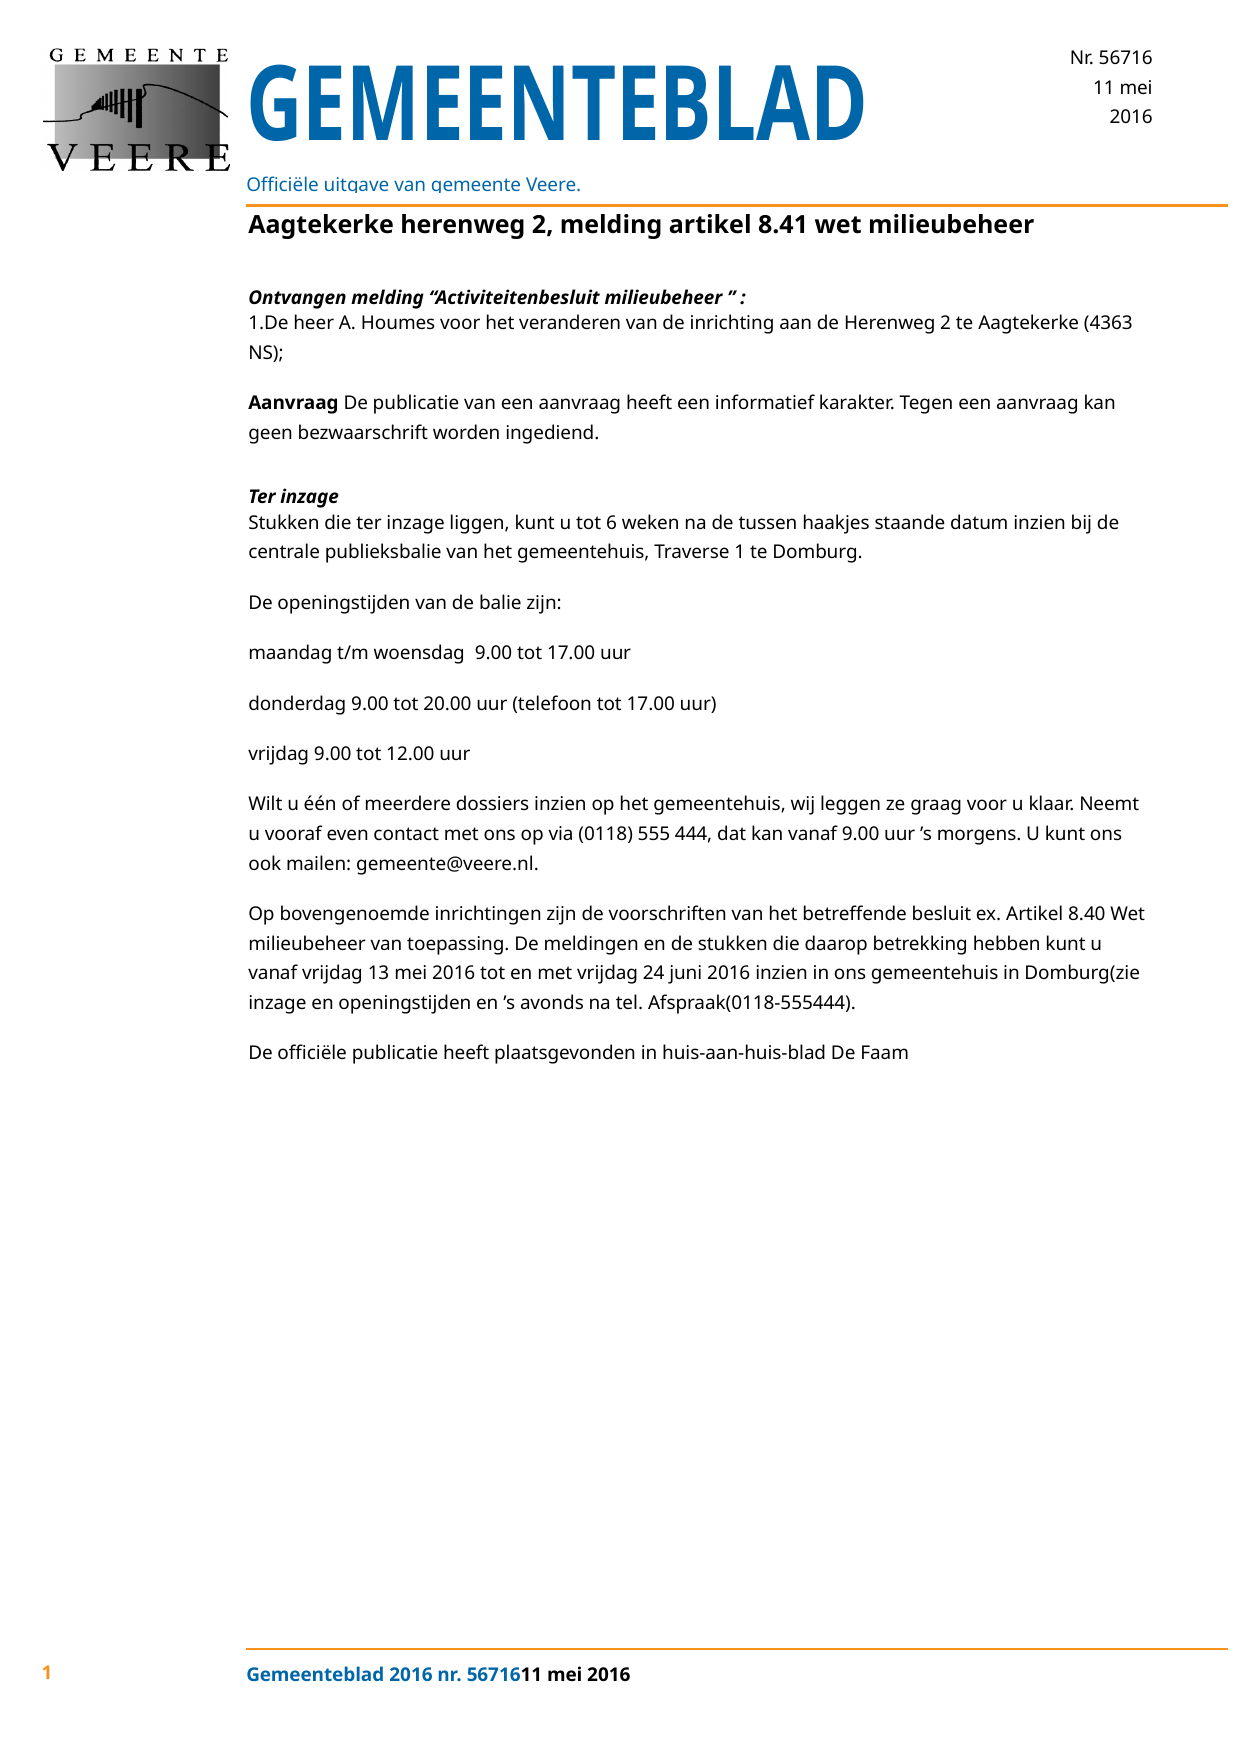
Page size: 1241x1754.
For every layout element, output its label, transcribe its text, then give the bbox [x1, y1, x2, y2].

text De openingstijden van de balie zijn: [248, 589, 1152, 614]
text Aagtekerke herenweg 2, melding artikel 8.41 wet milieubeheer [248, 207, 1152, 241]
text maandag t/m woensdag 9.00 tot 17.00 uur [248, 639, 1152, 665]
text Op bovengenoemde inrichtingen zijn de voorschriften van het betreffende besluit ex. Artikel 8.40 Wet milieubeheer van toepassing. De meldingen en de stukken die daarop betrekking hebben kunt u vanaf vrijdag 13 mei 2016 tot en met vrijdag 24 juni 2016 inzien in ons gemeentehuis in Domburg(zie inzage en openingstijden en ’s avonds na tel. Afspraak(0118-555444). [248, 900, 1152, 1014]
text donderdag 9.00 tot 20.00 uur (telefoon tot 17.00 uur) [248, 690, 1152, 715]
text Ontvangen melding “Activiteitenbesluit milieubeheer ” : [248, 284, 1152, 309]
text Stukken die ter inzage liggen, kunt u tot 6 weken na de tussen haakjes staande datum inzien bij de centrale publieksbalie van het gemeentehuis, Traverse 1 te Domburg. [248, 509, 1152, 564]
text Aanvraag De publicatie van een aanvraag heeft een informatief karakter. Tegen een aanvraag kan geen bezwaarschrift worden ingediend. [248, 389, 1152, 445]
text Wilt u één of meerdere dossiers inzien op het gemeentehuis, wij leggen ze graag voor u klaar. Neemt u vooraf even contact met ons op via (0118) 555 444, dat kan vanaf 9.00 uur ’s morgens. U kunt ons ook mailen: gemeente@veere.nl. [248, 791, 1152, 875]
picture [41, 47, 231, 172]
text vrijdag 9.00 tot 12.00 uur [248, 740, 1152, 766]
text 1.De heer A. Houmes voor het veranderen van de inrichting aan de Herenweg 2 te Aagtekerke (4363 NS); [248, 309, 1152, 365]
text Ter inzage [248, 483, 1152, 509]
text De officiële publicatie heeft plaatsgevonden in huis-aan-huis-blad De Faam [248, 1039, 1152, 1065]
